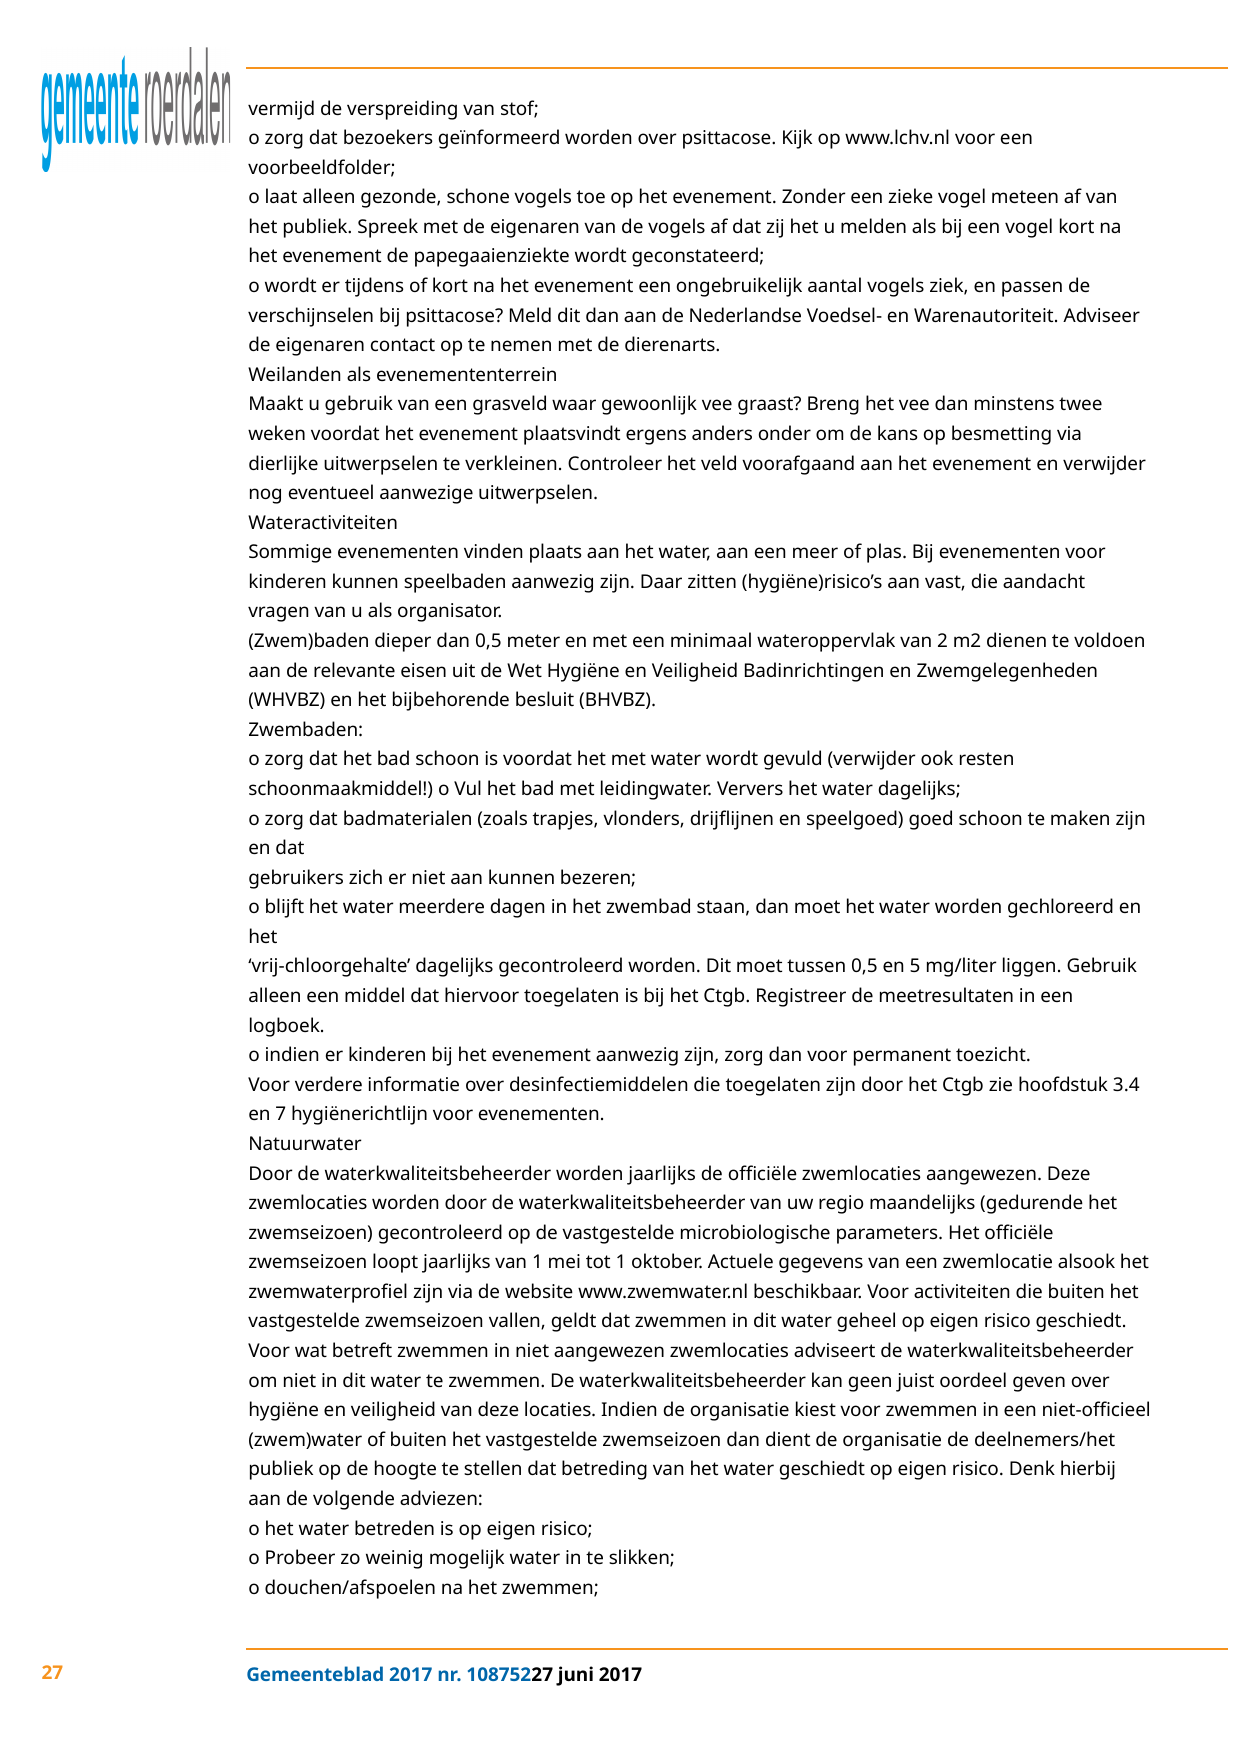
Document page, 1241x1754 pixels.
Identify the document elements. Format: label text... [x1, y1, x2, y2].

text Voor verdere informatie over desinfectiemiddelen die toegelaten zijn door het Ctgb zie hoofdstuk 3.4 en 7 hygiënerichtlijn voor evenementen. [248, 1071, 1152, 1126]
text o douchen/afspoelen na het zwemmen; [248, 1574, 1152, 1600]
text o het water betreden is op eigen risico; [248, 1515, 1152, 1541]
text gebruikers zich er niet aan kunnen bezeren; [248, 864, 1152, 890]
text (Zwem)baden dieper dan 0,5 meter en met een minimaal wateroppervlak van 2 m2 dienen te voldoen aan de relevante eisen uit de Wet Hygiëne en Veiligheid Badinrichtingen en Zwemgelegenheden (WHVBZ) en het bijbehorende besluit (BHVBZ). [248, 627, 1152, 712]
text Wateractiviteiten [248, 509, 1152, 535]
text o zorg dat het bad schoon is voordat het met water wordt gevuld (verwijder ook resten schoonmaakmiddel!) o Vul het bad met leidingwater. Ververs het water dagelijks; [248, 746, 1152, 801]
text Sommige evenementen vinden plaats aan het water, aan een meer of plas. Bij evenementen voor kinderen kunnen speelbaden aanwezig zijn. Daar zitten (hygiëne)risico’s aan vast, die aandacht vragen van u als organisator. [248, 538, 1152, 623]
text Weilanden als evenemententerrein [248, 361, 1152, 387]
text o indien er kinderen bij het evenement aanwezig zijn, zorg dan voor permanent toezicht. [248, 1041, 1152, 1067]
picture [41, 47, 231, 172]
text o wordt er tijdens of kort na het evenement een ongebruikelijk aantal vogels ziek, en passen de verschijnselen bij psittacose? Meld dit dan aan de Nederlandse Voedsel- en Warenautoriteit. Adviseer de eigenaren contact op te nemen met de dierenarts. [248, 272, 1152, 357]
text Maakt u gebruik van een grasveld waar gewoonlijk vee graast? Breng het vee dan minstens twee weken voordat het evenement plaatsvindt ergens anders onder om de kans op besmetting via dierlijke uitwerpselen te verkleinen. Controleer het veld voorafgaand aan het evenement en verwijder nog eventueel aanwezige uitwerpselen. [248, 391, 1152, 505]
text Voor wat betreft zwemmen in niet aangewezen zwemlocaties adviseert de waterkwaliteitsbeheerder om niet in dit water te zwemmen. De waterkwaliteitsbeheerder kan geen juist oordeel geven over hygiëne en veiligheid van deze locaties. Indien de organisatie kiest voor zwemmen in een niet-officieel (zwem)water of buiten het vastgestelde zwemseizoen dan dient de organisatie de deelnemers/het publiek op de hoogte te stellen dat betreding van het water geschiedt op eigen risico. Denk hierbij aan de volgende adviezen: [248, 1337, 1152, 1511]
text Natuurwater [248, 1130, 1152, 1156]
picture [41, 134, 48, 172]
text o Probeer zo weinig mogelijk water in te slikken; [248, 1544, 1152, 1570]
text ‘vrij-chloorgehalte’ dagelijks gecontroleerd worden. Dit moet tussen 0,5 en 5 mg/liter liggen. Gebruik alleen een middel dat hiervoor toegelaten is bij het Ctgb. Registreer de meetresultaten in een logboek. [248, 953, 1152, 1038]
text Zwembaden: [248, 716, 1152, 742]
text o laat alleen gezonde, schone vogels toe op het evenement. Zonder een zieke vogel meteen af van het publiek. Spreek met de eigenaren van de vogels af dat zij het u melden als bij een vogel kort na het evenement de papegaaienziekte wordt geconstateerd; [248, 183, 1152, 268]
text Door de waterkwaliteitsbeheerder worden jaarlijks de officiële zwemlocaties aangewezen. Deze zwemlocaties worden door de waterkwaliteitsbeheerder van uw regio maandelijks (gedurende het zwemseizoen) gecontroleerd op de vastgestelde microbiologische parameters. Het officiële zwemseizoen loopt jaarlijks van 1 mei tot 1 oktober. Actuele gegevens van een zwemlocatie alsook het zwemwaterprofiel zijn via de website www.zwemwater.nl beschikbaar. Voor activiteiten die buiten het vastgestelde zwemseizoen vallen, geldt dat zwemmen in dit water geheel op eigen risico geschiedt. [248, 1160, 1152, 1333]
text o zorg dat badmaterialen (zoals trapjes, vlonders, drijflijnen en speelgoed) goed schoon te maken zijn en dat [248, 805, 1152, 860]
text vermijd de verspreiding van stof; [248, 95, 1152, 121]
text o blijft het water meerdere dagen in het zwembad staan, dan moet het water worden gechloreerd en het [248, 893, 1152, 949]
text o zorg dat bezoekers geïnformeerd worden over psittacose. Kijk op www.lchv.nl voor een voorbeeldfolder; [248, 124, 1152, 180]
